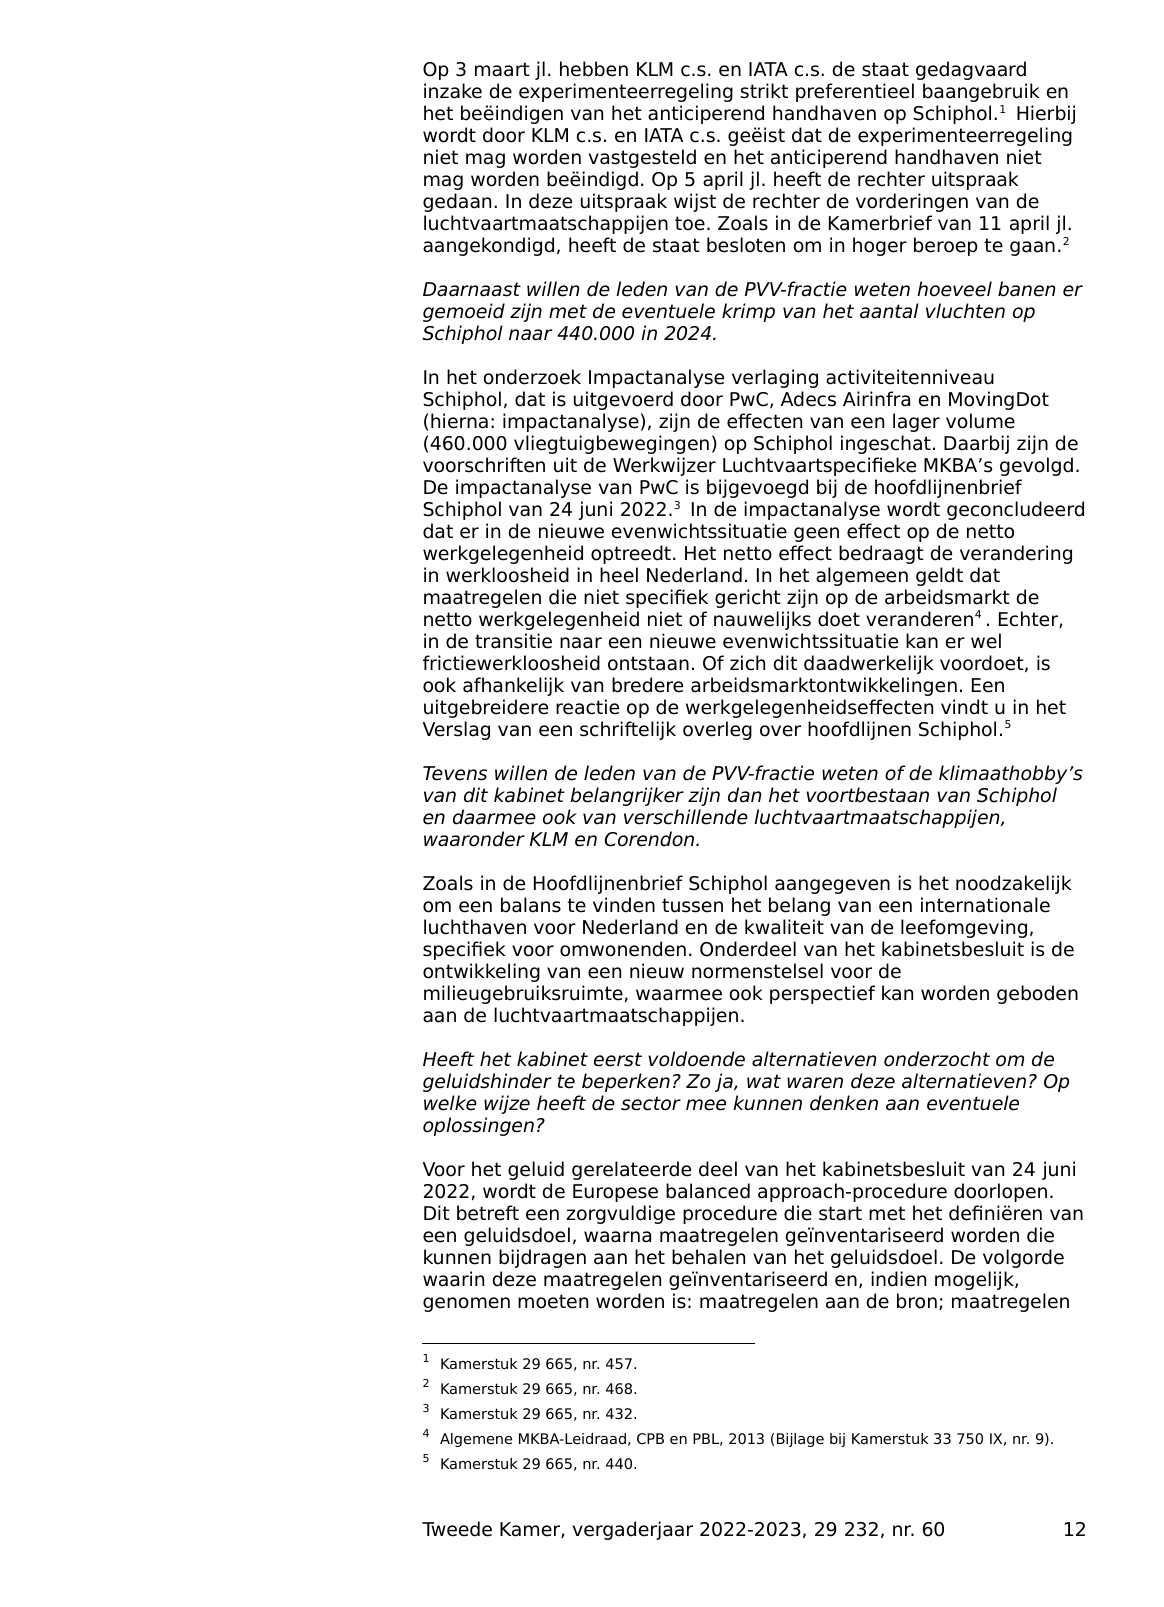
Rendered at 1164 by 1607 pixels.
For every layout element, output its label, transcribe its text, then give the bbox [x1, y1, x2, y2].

text Kamerstuk 29 665, nr. 432. [422, 1402, 1087, 1424]
text Algemene MKBA-Leidraad, CPB en PBL, 2013 (Bijlage bij Kamerstuk 33 750 IX, nr. 9). [422, 1427, 1087, 1449]
text Heeft het kabinet eerst voldoende alternatieven onderzocht om de geluidshinder te beperken? Zo ja, wat waren deze alternatieven? Op welke wijze heeft de sector mee kunnen denken aan eventuele oplossingen? [422, 1049, 1087, 1137]
text Voor het geluid gerelateerde deel van het kabinetsbesluit van 24 juni 2022, wordt de Europese balanced approach-procedure doorlopen. Dit betreft een zorgvuldige procedure die start met het definiëren van een geluidsdoel, waarna maatregelen geïnventariseerd worden die kunnen bijdragen aan het behalen van het geluidsdoel. De volgorde waarin deze maatregelen geïnventariseerd en, indien mogelijk, genomen moeten worden is: maatregelen aan de bron; maatregelen [422, 1159, 1087, 1313]
text Op 3 maart jl. hebben KLM c.s. en IATA c.s. de staat gedagvaard inzake de experimenteerregeling strikt preferentieel baangebruik en het beëindigen van het anticiperend handhaven op Schiphol. Hierbij wordt door KLM c.s. en IATA c.s. geëist dat de experimenteerregeling niet mag worden vastgesteld en het anticiperend handhaven niet mag worden beëindigd. Op 5 april jl. heeft de rechter uitspraak gedaan. In deze uitspraak wijst de rechter de vorderingen van de luchtvaartmaatschappijen toe. Zoals in de Kamerbrief van 11 april jl. aangekondigd, heeft de staat besloten om in hoger beroep te gaan. [422, 59, 1087, 257]
text Daarnaast willen de leden van de PVV-fractie weten hoeveel banen er gemoeid zijn met de eventuele krimp van het aantal vluchten op Schiphol naar 440.000 in 2024. [422, 279, 1087, 345]
text Tevens willen de leden van de PVV-fractie weten of de klimaathobby’s van dit kabinet belangrijker zijn dan het voortbestaan van Schiphol en daarmee ook van verschillende luchtvaartmaatschappijen, waaronder KLM en Corendon. [422, 763, 1087, 851]
text Kamerstuk 29 665, nr. 440. [422, 1452, 1087, 1474]
text Kamerstuk 29 665, nr. 468. [422, 1377, 1087, 1399]
text In het onderzoek Impactanalyse verlaging activiteitenniveau Schiphol, dat is uitgevoerd door PwC, Adecs Airinfra en MovingDot (hierna: impactanalyse), zijn de effecten van een lager volume (460.000 vliegtuigbewegingen) op Schiphol ingeschat. Daarbij zijn de voorschriften uit de Werkwijzer Luchtvaartspecifieke MKBA’s gevolgd. De impactanalyse van PwC is bijgevoegd bij de hoofdlijnenbrief Schiphol van 24 juni 2022. In de impactanalyse wordt geconcludeerd dat er in de nieuwe evenwichtssituatie geen effect op de netto werkgelegenheid optreedt. Het netto effect bedraagt de verandering in werkloosheid in heel Nederland. In het algemeen geldt dat maatregelen die niet specifiek gericht zijn op de arbeidsmarkt de netto werkgelegenheid niet of nauwelijks doet veranderen. Echter, in de transitie naar een nieuwe evenwichtssituatie kan er wel frictiewerkloosheid ontstaan. Of zich dit daadwerkelijk voordoet, is ook afhankelijk van bredere arbeidsmarktontwikkelingen. Een uitgebreidere reactie op de werkgelegenheidseffecten vindt u in het Verslag van een schriftelijk overleg over hoofdlijnen Schiphol. [422, 367, 1087, 741]
text Kamerstuk 29 665, nr. 457. [422, 1352, 1087, 1374]
text Zoals in de Hoofdlijnenbrief Schiphol aangegeven is het noodzakelijk om een balans te vinden tussen het belang van een internationale luchthaven voor Nederland en de kwaliteit van de leefomgeving, specifiek voor omwonenden. Onderdeel van het kabinetsbesluit is de ontwikkeling van een nieuw normenstelsel voor de milieugebruiksruimte, waarmee ook perspectief kan worden geboden aan de luchtvaartmaatschappijen. [422, 873, 1087, 1027]
